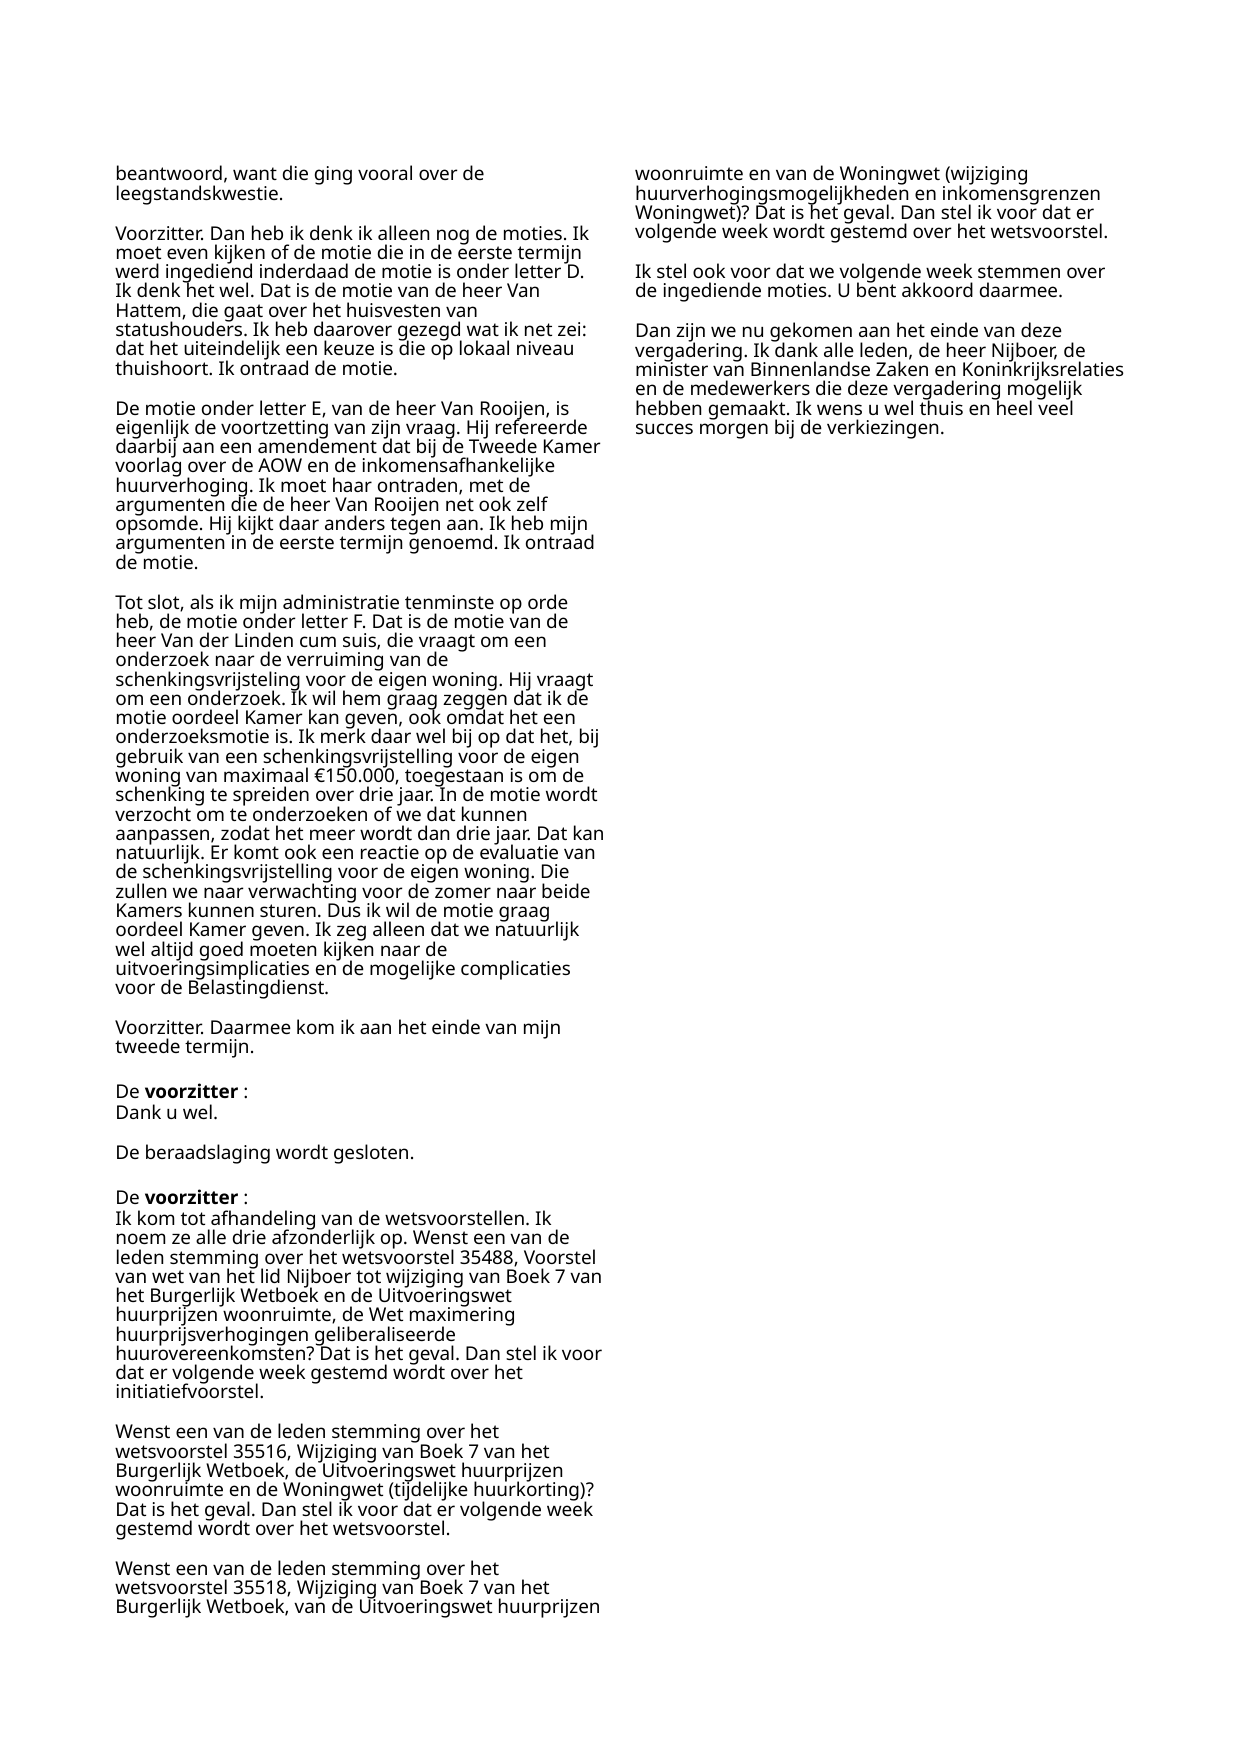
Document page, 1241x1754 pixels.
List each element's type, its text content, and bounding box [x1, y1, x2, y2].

text Voorzitter. Dan heb ik denk ik alleen nog de moties. Ik moet even kijken of de motie die in de eerste termijn werd ingediend inderdaad de motie is onder letter D. Ik denk het wel. Dat is de motie van de heer Van Hattem, die gaat over het huisvesten van statushouders. Ik heb daarover gezegd wat ik net zei: dat het uiteindelijk een keuze is die op lokaal niveau thuishoort. Ik ontraad de motie. [115, 224, 605, 379]
text Wenst een van de leden stemming over het wetsvoorstel 35516, Wijziging van Boek 7 van het Burgerlijk Wetboek, de Uitvoeringswet huurprijzen woonruimte en de Woningwet (tijdelijke huurkorting)? Dat is het geval. Dan stel ik voor dat er volgende week gestemd wordt over het wetsvoorstel. [115, 1423, 605, 1539]
text De beraadslaging wordt gesloten. [115, 1144, 605, 1163]
text Ik kom tot afhandeling van de wetsvoorstellen. Ik noem ze alle drie afzonderlijk op. Wenst een van de leden stemming over het wetsvoorstel 35488, Voorstel van wet van het lid Nijboer tot wijziging van Boek 7 van het Burgerlijk Wetboek en de Uitvoeringswet huurprijzen woonruimte, de Wet maximering huurprijsverhogingen geliberaliseerde huurovereenkomsten? Dat is het geval. Dan stel ik voor dat er volgende week gestemd wordt over het initiatiefvoorstel. [115, 1210, 605, 1403]
text Voorzitter. Daarmee kom ik aan het einde van mijn tweede termijn. [115, 1019, 605, 1058]
text beantwoord, want die ging vooral over de leegstandskwestie. [115, 165, 605, 204]
text Ik stel ook voor dat we volgende week stemmen over de ingediende moties. U bent akkoord daarmee. [635, 263, 1125, 302]
text Tot slot, als ik mijn administratie tenminste op orde heb, de motie onder letter F. Dat is de motie van de heer Van der Linden cum suis, die vraagt om een onderzoek naar de verruiming van de schenkingsvrijsteling voor de eigen woning. Hij vraagt om een onderzoek. Ik wil hem graag zeggen dat ik de motie oordeel Kamer kan geven, ook omdat het een onderzoeksmotie is. Ik merk daar wel bij op dat het, bij gebruik van een schenkingsvrijstelling voor de eigen woning van maximaal €150.000, toegestaan is om de schenking te spreiden over drie jaar. In de motie wordt verzocht om te onderzoeken of we dat kunnen aanpassen, zodat het meer wordt dan drie jaar. Dat kan natuurlijk. Er komt ook een reactie op de evaluatie van de schenkingsvrijstelling voor de eigen woning. Die zullen we naar verwachting voor de zomer naar beide Kamers kunnen sturen. Dus ik wil de motie graag oordeel Kamer geven. Ik zeg alleen dat we natuurlijk wel altijd goed moeten kijken naar de uitvoeringsimplicaties en de mogelijke complicaties voor de Belastingdienst. [115, 594, 605, 998]
text Wenst een van de leden stemming over het wetsvoorstel 35518, Wijziging van Boek 7 van het Burgerlijk Wetboek, van de Uitvoeringswet huurprijzen [115, 1560, 605, 1618]
text woonruimte en van de Woningwet (wijziging huurverhogingsmogelijkheden en inkomensgrenzen Woningwet)? Dat is het geval. Dan stel ik voor dat er volgende week wordt gestemd over het wetsvoorstel. [635, 165, 1125, 242]
text Dank u wel. [115, 1104, 605, 1123]
text De motie onder letter E, van de heer Van Rooijen, is eigenlijk de voortzetting van zijn vraag. Hij refereerde daarbij aan een amendement dat bij de Tweede Kamer voorlag over de AOW en de inkomensafhankelijke huurverhoging. Ik moet haar ontraden, met de argumenten die de heer Van Rooijen net ook zelf opsomde. Hij kijkt daar anders tegen aan. Ik heb mijn argumenten in de eerste termijn genoemd. Ik ontraad de motie. [115, 399, 605, 573]
text Dan zijn we nu gekomen aan het einde van deze vergadering. Ik dank alle leden, de heer Nijboer, de minister van Binnenlandse Zaken en Koninkrijksrelaties en de medewerkers die deze vergadering mogelijk hebben gemaakt. Ik wens u wel thuis en heel veel succes morgen bij de verkiezingen. [635, 322, 1125, 438]
text De voorzitter : [115, 1078, 605, 1104]
text De voorzitter : [115, 1184, 605, 1210]
